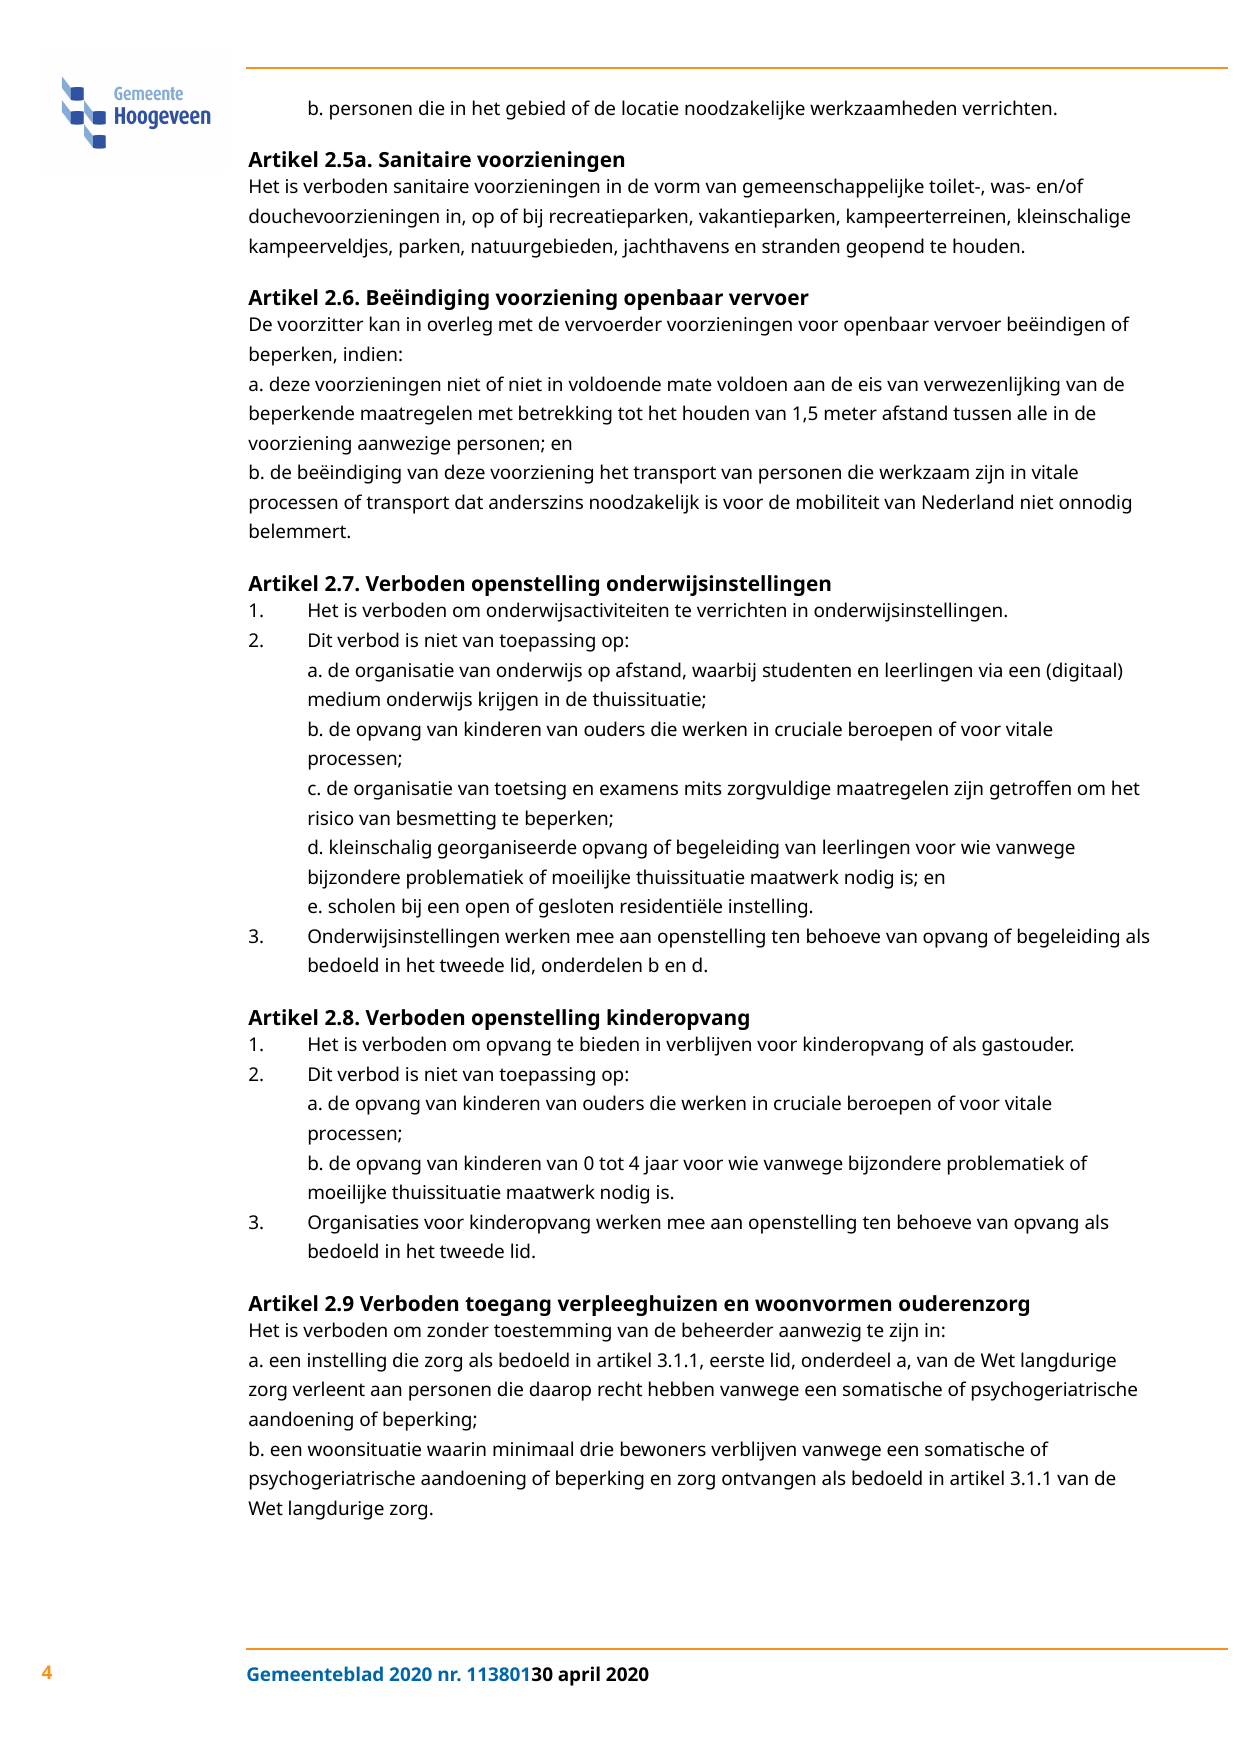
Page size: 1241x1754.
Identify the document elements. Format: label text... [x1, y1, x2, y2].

text b. een woonsituatie waarin minimaal drie bewoners verblijven vanwege een somatische of psychogeriatrische aandoening of beperking en zorg ontvangen als bedoeld in artikel 3.1.1 van de Wet langdurige zorg. [248, 1436, 1152, 1521]
list Organisaties voor kinderopvang werken mee aan openstelling ten behoeve van opvang als bedoeld in het tweede lid. [248, 1209, 1152, 1264]
text Het is verboden sanitaire voorzieningen in de vorm van gemeenschappelijke toilet-, was- en/of douchevoorzieningen in, op of bij recreatieparken, vakantieparken, kampeerterreinen, kleinschalige kampeerveldjes, parken, natuurgebieden, jachthavens en stranden geopend te houden. [248, 174, 1152, 258]
list Dit verbod is niet van toepassing op: [248, 1061, 1152, 1087]
text Artikel 2.7. Verboden openstelling onderwijsinstellingen [248, 569, 1152, 598]
text a. deze voorzieningen niet of niet in voldoende mate voldoen aan de eis van verwezenlijking van de beperkende maatregelen met betrekking tot het houden van 1,5 meter afstand tussen alle in de voorziening aanwezige personen; en [248, 371, 1152, 456]
text Artikel 2.8. Verboden openstelling kinderopvang [248, 1003, 1152, 1031]
list c. de organisatie van toetsing en examens mits zorgvuldige maatregelen zijn getroffen om het risico van besmetting te beperken; [248, 775, 1152, 830]
list Dit verbod is niet van toepassing op: [248, 627, 1152, 653]
list b. de opvang van kinderen van 0 tot 4 jaar voor wie vanwege bijzondere problematiek of moeilijke thuissituatie maatwerk nodig is. [248, 1150, 1152, 1205]
text b. de beëindiging van deze voorziening het transport van personen die werkzaam zijn in vitale processen of transport dat anderszins noodzakelijk is voor de mobiliteit van Nederland niet onnodig belemmert. [248, 459, 1152, 544]
text a. een instelling die zorg als bedoeld in artikel 3.1.1, eerste lid, onderdeel a, van de Wet langdurige zorg verleent aan personen die daarop recht hebben vanwege een somatische of psychogeriatrische aandoening of beperking; [248, 1347, 1152, 1432]
list e. scholen bij een open of gesloten residentiële instelling. [248, 893, 1152, 919]
list a. de opvang van kinderen van ouders die werken in cruciale beroepen of voor vitale processen; [248, 1091, 1152, 1146]
list b. de opvang van kinderen van ouders die werken in cruciale beroepen of voor vitale processen; [248, 716, 1152, 771]
list d. kleinschalig georganiseerde opvang of begeleiding van leerlingen voor wie vanwege bijzondere problematiek of moeilijke thuissituatie maatwerk nodig is; en [248, 834, 1152, 889]
text Artikel 2.5a. Sanitaire voorzieningen [248, 145, 1152, 174]
list Onderwijsinstellingen werken mee aan openstelling ten behoeve van opvang of begeleiding als bedoeld in het tweede lid, onderdelen b en d. [248, 923, 1152, 978]
text Artikel 2.6. Beëindiging voorziening openbaar vervoer [248, 283, 1152, 312]
list Het is verboden om opvang te bieden in verblijven voor kinderopvang of als gastouder. [248, 1031, 1152, 1057]
text Het is verboden om zonder toestemming van de beheerder aanwezig te zijn in: [248, 1317, 1152, 1343]
list Het is verboden om onderwijsactiviteiten te verrichten in onderwijsinstellingen. [248, 598, 1152, 623]
list b. personen die in het gebied of de locatie noodzakelijke werkzaamheden verrichten. [248, 95, 1152, 121]
list a. de organisatie van onderwijs op afstand, waarbij studenten en leerlingen via een (digitaal) medium onderwijs krijgen in de thuissituatie; [248, 657, 1152, 712]
picture [41, 47, 231, 172]
text De voorzitter kan in overleg met de vervoerder voorzieningen voor openbaar vervoer beëindigen of beperken, indien: [248, 312, 1152, 367]
text Artikel 2.9 Verboden toegang verpleeghuizen en woonvormen ouderenzorg [248, 1289, 1152, 1317]
